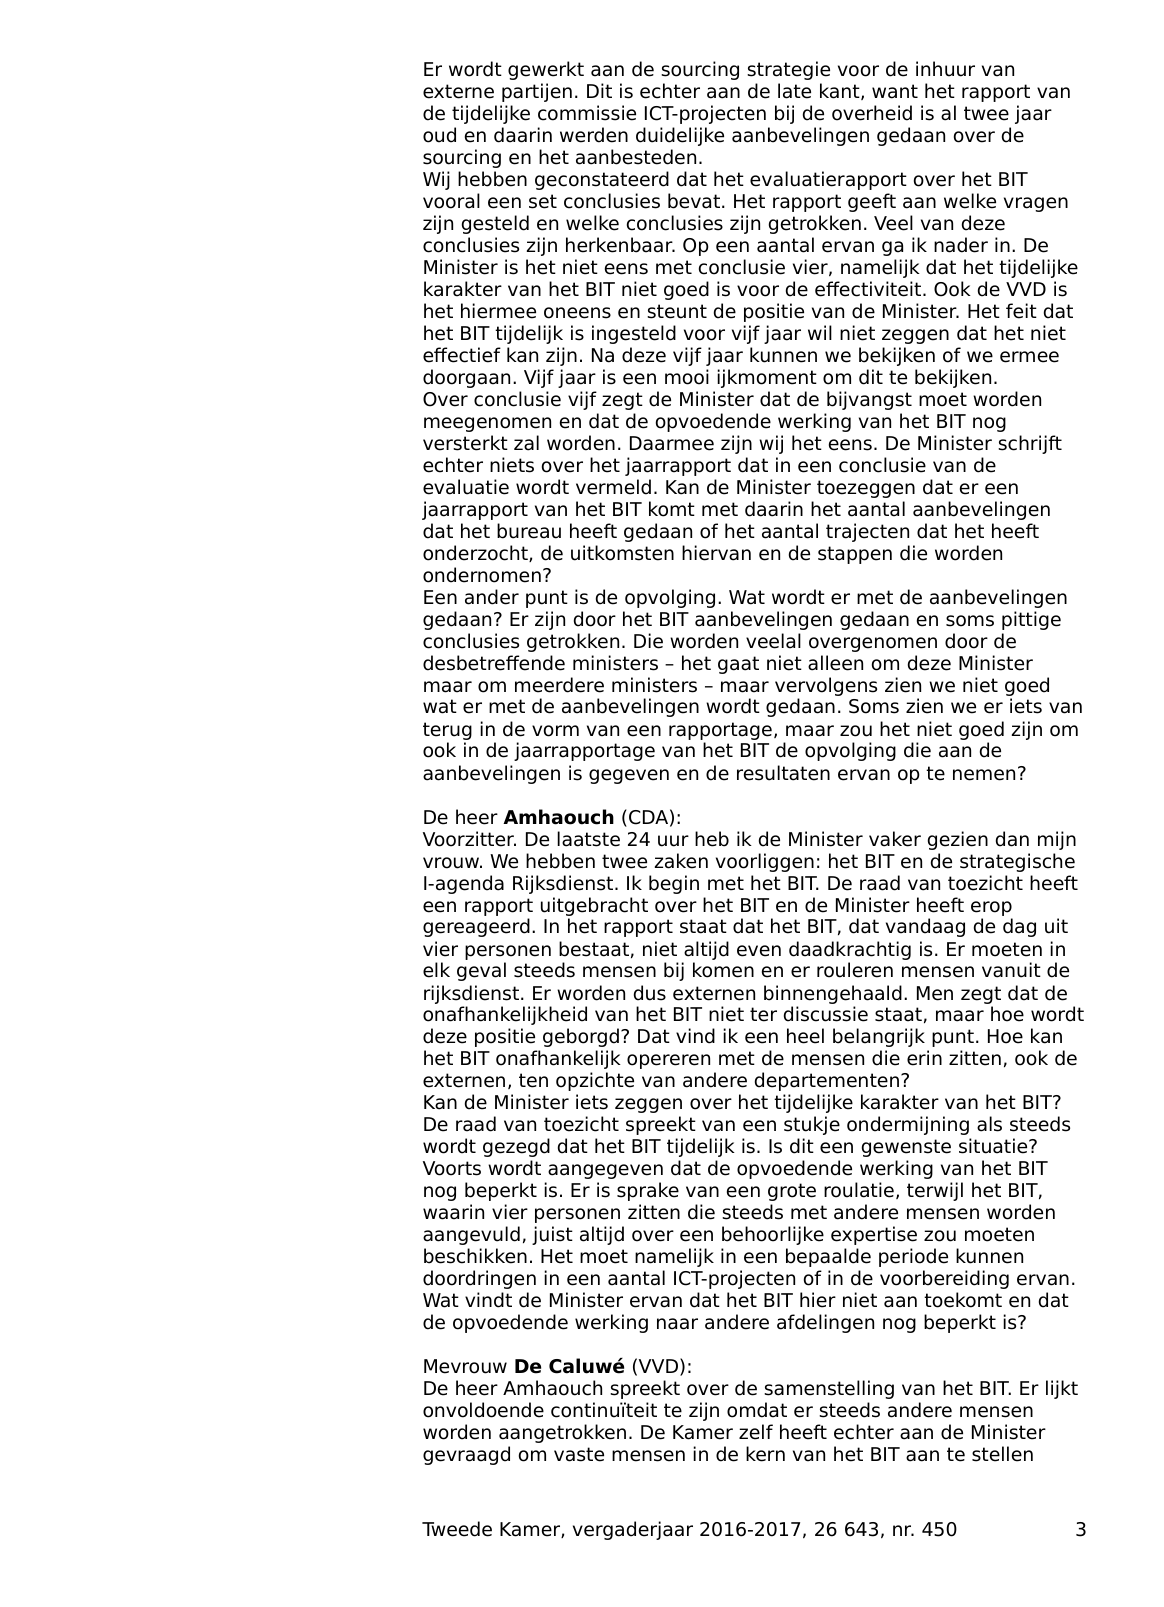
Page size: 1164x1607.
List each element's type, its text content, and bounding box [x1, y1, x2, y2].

text Wij hebben geconstateerd dat het evaluatierapport over het BIT vooral een set conclusies bevat. Het rapport geeft aan welke vragen zijn gesteld en welke conclusies zijn getrokken. Veel van deze conclusies zijn herkenbaar. Op een aantal ervan ga ik nader in. De Minister is het niet eens met conclusie vier, namelijk dat het tijdelijke karakter van het BIT niet goed is voor de effectiviteit. Ook de VVD is het hiermee oneens en steunt de positie van de Minister. Het feit dat het BIT tijdelijk is ingesteld voor vijf jaar wil niet zeggen dat het niet effectief kan zijn. Na deze vijf jaar kunnen we bekijken of we ermee doorgaan. Vijf jaar is een mooi ijkmoment om dit te bekijken. [422, 169, 1087, 389]
text Voorts wordt aangegeven dat de opvoedende werking van het BIT nog beperkt is. Er is sprake van een grote roulatie, terwijl het BIT, waarin vier personen zitten die steeds met andere mensen worden aangevuld, juist altijd over een behoorlijke expertise zou moeten beschikken. Het moet namelijk in een bepaalde periode kunnen doordringen in een aantal ICT-projecten of in de voorbereiding ervan. Wat vindt de Minister ervan dat het BIT hier niet aan toekomt en dat de opvoedende werking naar andere afdelingen nog beperkt is? [422, 1158, 1087, 1334]
text Er wordt gewerkt aan de sourcing strategie voor de inhuur van externe partijen. Dit is echter aan de late kant, want het rapport van de tijdelijke commissie ICT-projecten bij de overheid is al twee jaar oud en daarin werden duidelijke aanbevelingen gedaan over de sourcing en het aanbesteden. [422, 59, 1087, 169]
text Over conclusie vijf zegt de Minister dat de bijvangst moet worden meegenomen en dat de opvoedende werking van het BIT nog versterkt zal worden. Daarmee zijn wij het eens. De Minister schrijft echter niets over het jaarrapport dat in een conclusie van de evaluatie wordt vermeld. Kan de Minister toezeggen dat er een jaarrapport van het BIT komt met daarin het aantal aanbevelingen dat het bureau heeft gedaan of het aantal trajecten dat het heeft onderzocht, de uitkomsten hiervan en de stappen die worden ondernomen? [422, 389, 1087, 587]
text Een ander punt is de opvolging. Wat wordt er met de aanbevelingen gedaan? Er zijn door het BIT aanbevelingen gedaan en soms pittige conclusies getrokken. Die worden veelal overgenomen door de desbetreffende ministers – het gaat niet alleen om deze Minister maar om meerdere ministers – maar vervolgens zien we niet goed wat er met de aanbevelingen wordt gedaan. Soms zien we er iets van terug in de vorm van een rapportage, maar zou het niet goed zijn om ook in de jaarrapportage van het BIT de opvolging die aan de aanbevelingen is gegeven en de resultaten ervan op te nemen? [422, 587, 1087, 784]
text Kan de Minister iets zeggen over het tijdelijke karakter van het BIT? De raad van toezicht spreekt van een stukje ondermijning als steeds wordt gezegd dat het BIT tijdelijk is. Is dit een gewenste situatie? [422, 1092, 1087, 1158]
text Mevrouw De Caluwé (VVD): [422, 1356, 1087, 1378]
text De heer Amhaouch spreekt over de samenstelling van het BIT. Er lijkt onvoldoende continuïteit te zijn omdat er steeds andere mensen worden aangetrokken. De Kamer zelf heeft echter aan de Minister gevraagd om vaste mensen in de kern van het BIT aan te stellen [422, 1378, 1087, 1466]
text De heer Amhaouch (CDA): [422, 807, 1087, 828]
text Voorzitter. De laatste 24 uur heb ik de Minister vaker gezien dan mijn vrouw. We hebben twee zaken voorliggen: het BIT en de strategische I-agenda Rijksdienst. Ik begin met het BIT. De raad van toezicht heeft een rapport uitgebracht over het BIT en de Minister heeft erop gereageerd. In het rapport staat dat het BIT, dat vandaag de dag uit vier personen bestaat, niet altijd even daadkrachtig is. Er moeten in elk geval steeds mensen bij komen en er rouleren mensen vanuit de rijksdienst. Er worden dus externen binnengehaald. Men zegt dat de onafhankelijkheid van het BIT niet ter discussie staat, maar hoe wordt deze positie geborgd? Dat vind ik een heel belangrijk punt. Hoe kan het BIT onafhankelijk opereren met de mensen die erin zitten, ook de externen, ten opzichte van andere departementen? [422, 828, 1087, 1092]
